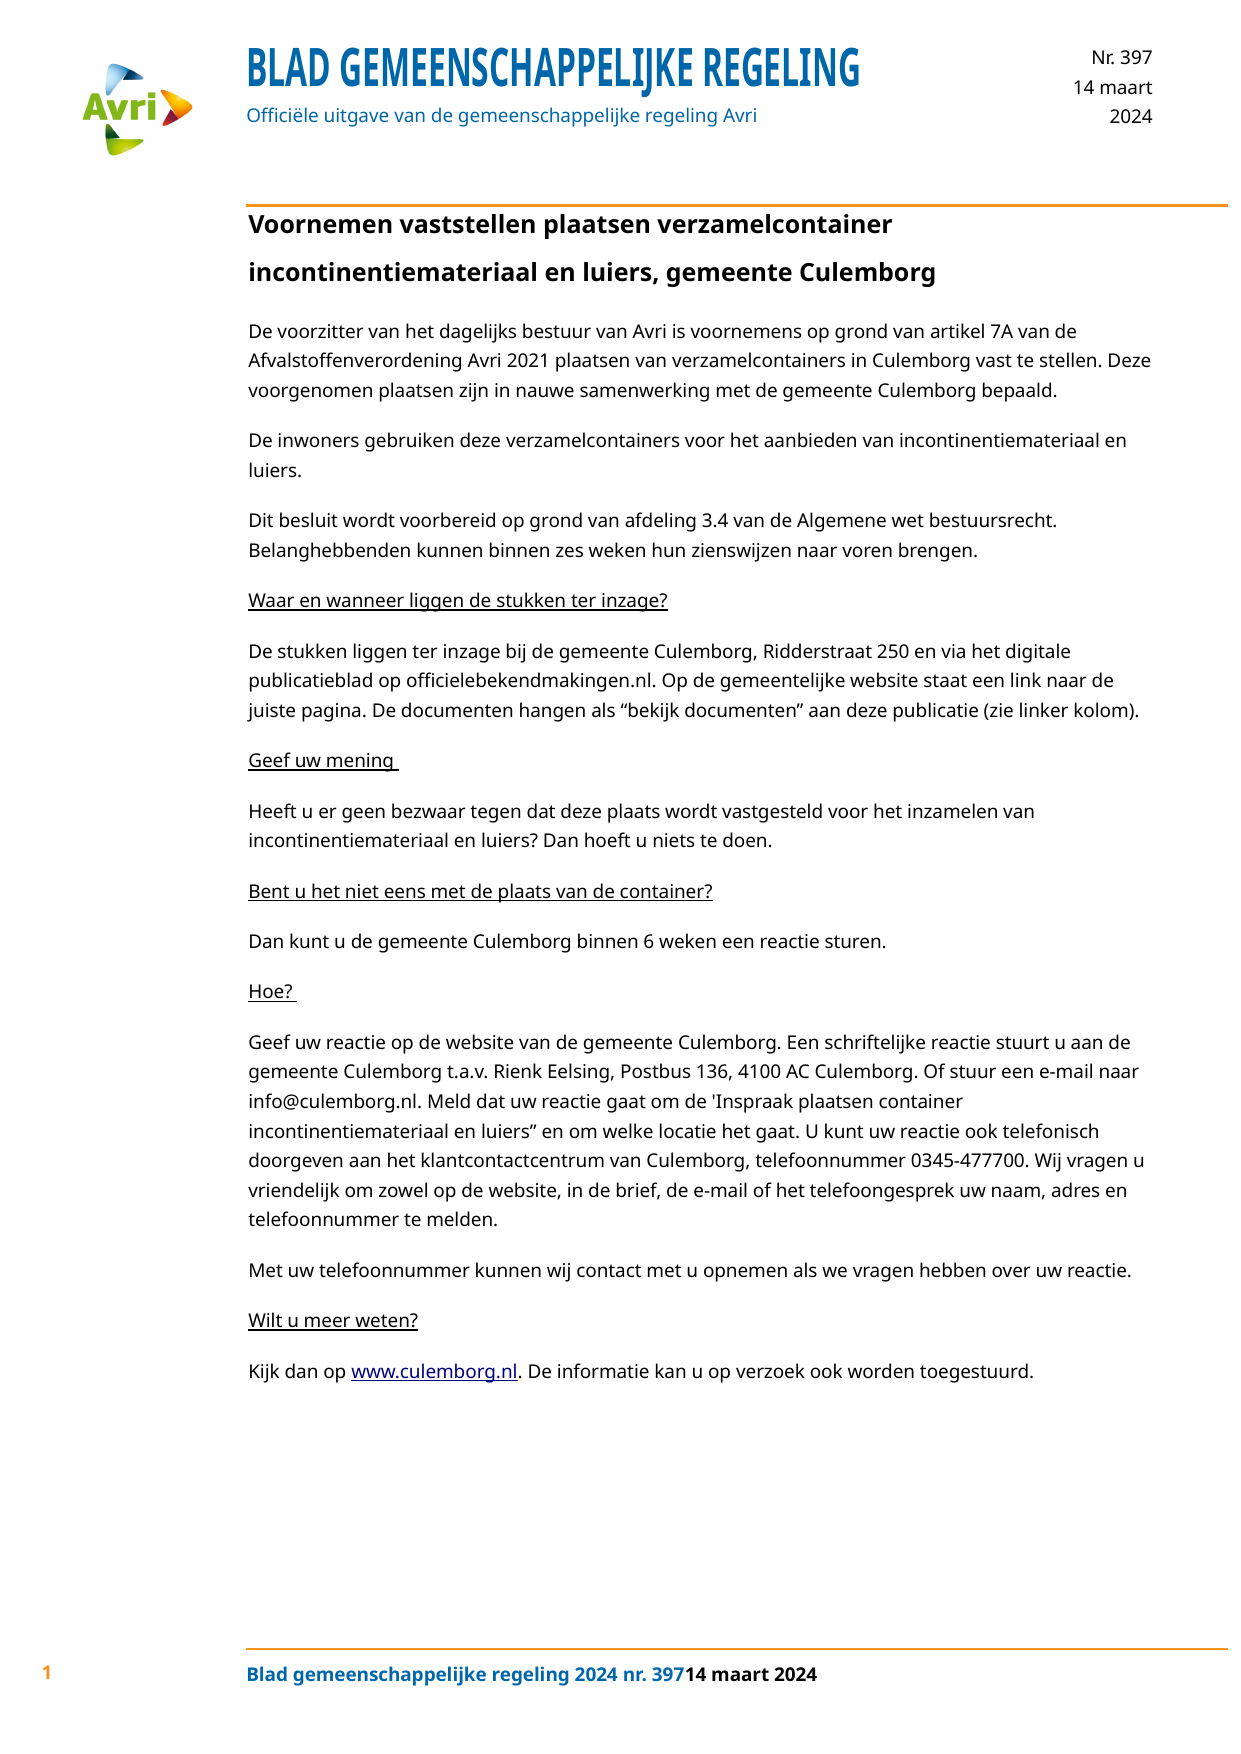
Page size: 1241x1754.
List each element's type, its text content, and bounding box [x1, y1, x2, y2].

text De inwoners gebruiken deze verzamelcontainers voor het aanbieden van incontinentiemateriaal en luiers. [248, 427, 1152, 483]
text Waar en wanneer liggen de stukken ter inzage? [248, 587, 1152, 613]
picture [41, 47, 231, 172]
text De voorzitter van het dagelijks bestuur van Avri is voornemens op grond van artikel 7A van de Afvalstoffenverordening Avri 2021 plaatsen van verzamelcontainers in Culemborg vast te stellen. Deze voorgenomen plaatsen zijn in nauwe samenwerking met de gemeente Culemborg bepaald. [248, 318, 1152, 403]
text Geef uw reactie op de website van de gemeente Culemborg. Een schriftelijke reactie stuurt u aan de gemeente Culemborg t.a.v. Rienk Eelsing, Postbus 136, 4100 AC Culemborg. Of stuur een e-mail naar info@culemborg.nl. Meld dat uw reactie gaat om de 'Inspraak plaatsen container incontinentiemateriaal en luiers” en om welke locatie het gaat. U kunt uw reactie ook telefonisch doorgeven aan het klantcontactcentrum van Culemborg, telefoonnummer 0345-477700. Wij vragen u vriendelijk om zowel op de website, in de brief, de e-mail of het telefoongesprek uw naam, adres en telefoonnummer te melden. [248, 1029, 1152, 1232]
text Met uw telefoonnummer kunnen wij contact met u opnemen als we vragen hebben over uw reactie. [248, 1257, 1152, 1283]
text Wilt u meer weten? [248, 1307, 1152, 1333]
text De stukken liggen ter inzage bij de gemeente Culemborg, Ridderstraat 250 en via het digitale publicatieblad op officielebekendmakingen.nl. Op de gemeentelijke website staat een link naar de juiste pagina. De documenten hangen als “bekijk documenten” aan deze publicatie (zie linker kolom). [248, 638, 1152, 723]
text Geef uw mening [248, 747, 1152, 773]
text Hoe? [248, 979, 1152, 1004]
text Heeft u er geen bezwaar tegen dat deze plaats wordt vastgesteld voor het inzamelen van incontinentiemateriaal en luiers? Dan hoeft u niets te doen. [248, 798, 1152, 853]
text Dan kunt u de gemeente Culemborg binnen 6 weken een reactie sturen. [248, 928, 1152, 954]
text Voornemen vaststellen plaatsen verzamelcontainer incontinentiemateriaal en luiers, gemeente Culemborg [248, 207, 1152, 288]
text Dit besluit wordt voorbereid op grond van afdeling 3.4 van de Algemene wet bestuursrecht. Belanghebbenden kunnen binnen zes weken hun zienswijzen naar voren brengen. [248, 507, 1152, 563]
text Kijk dan op www.culemborg.nl. De informatie kan u op verzoek ook worden toegestuurd. [248, 1358, 1152, 1384]
text Bent u het niet eens met de plaats van de container? [248, 878, 1152, 904]
